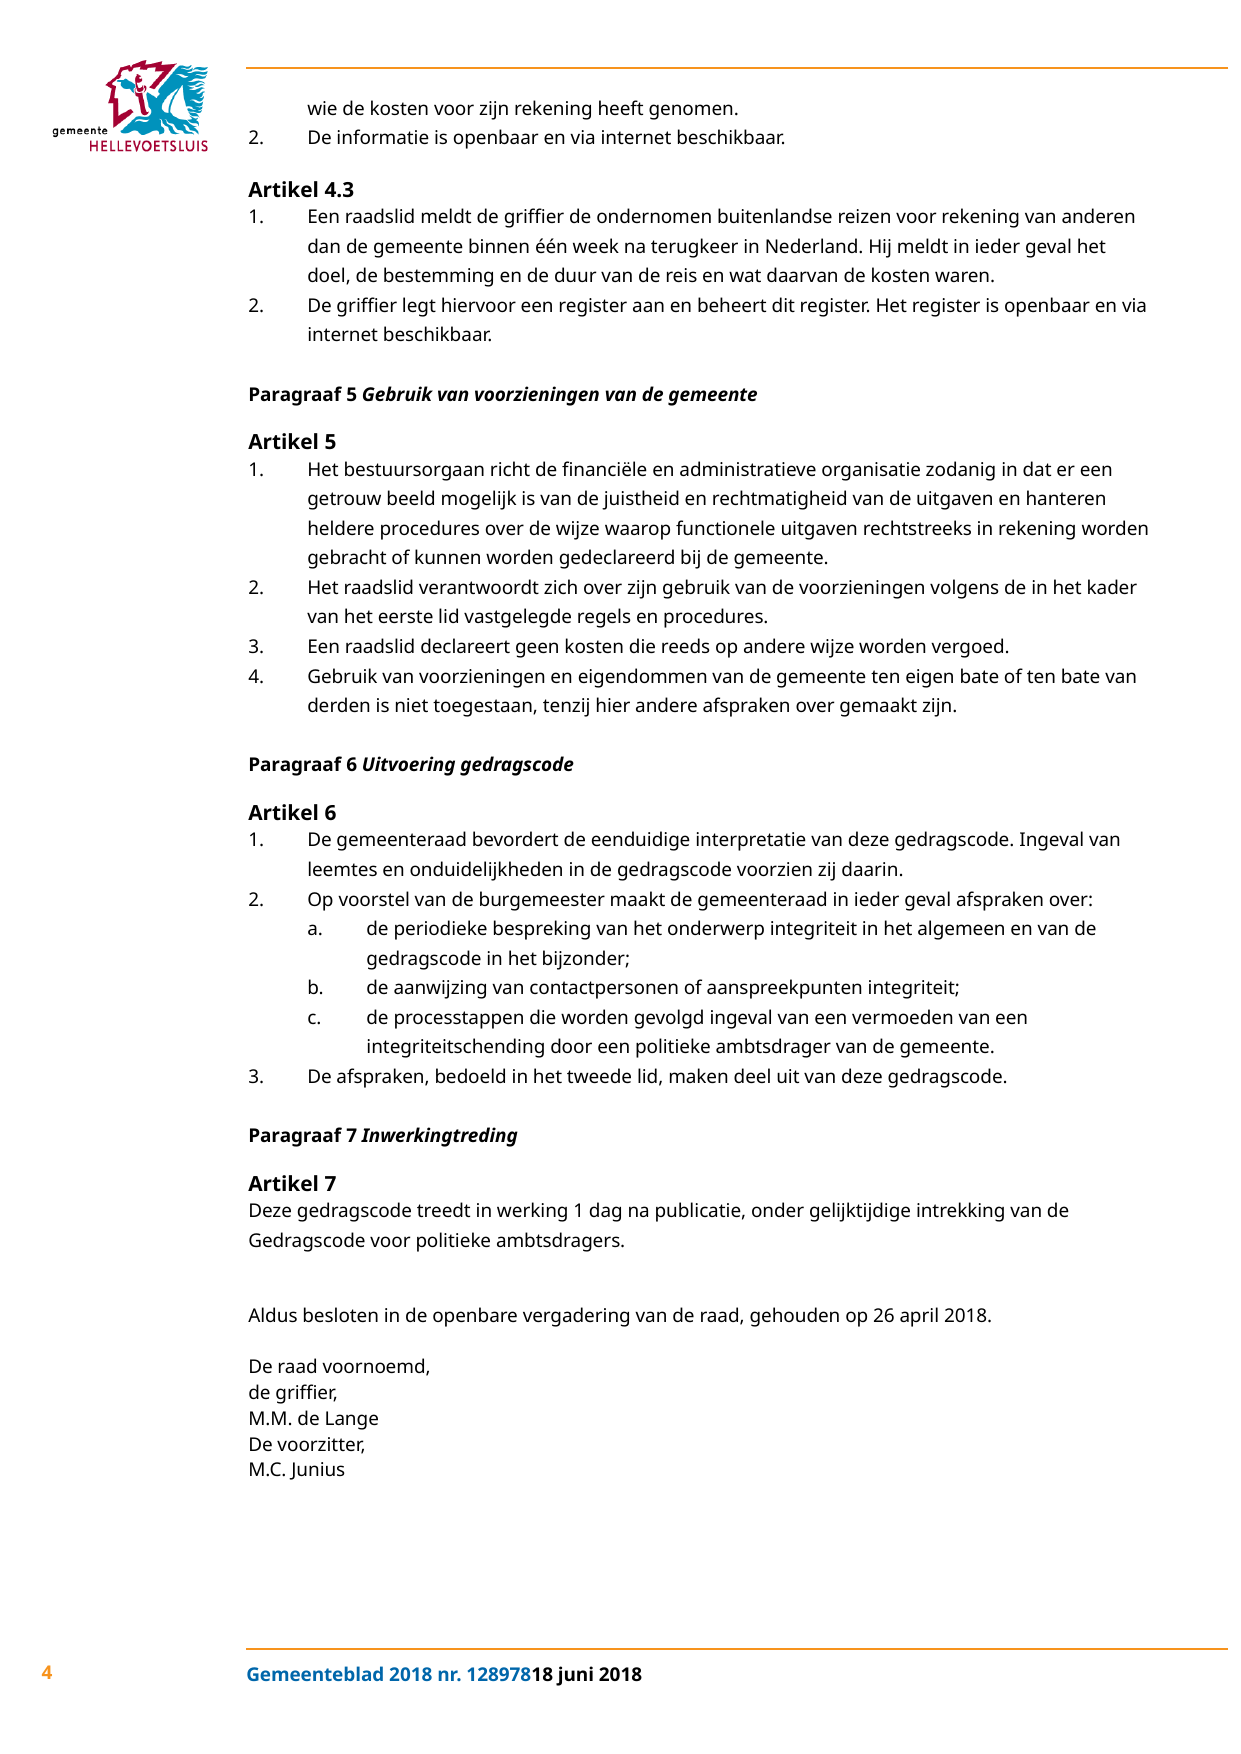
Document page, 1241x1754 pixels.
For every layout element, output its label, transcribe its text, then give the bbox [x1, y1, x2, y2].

text M.C. Junius [248, 1457, 1152, 1482]
text Artikel 4.3 [248, 175, 1152, 203]
list De afspraken, bedoeld in het tweede lid, maken deel uit van deze gedragscode. [248, 1063, 1152, 1089]
text M.M. de Lange [248, 1405, 1152, 1431]
text De raad voornoemd, [248, 1354, 1152, 1379]
list wie de kosten voor zijn rekening heeft genomen. [248, 95, 1152, 121]
list Het raadslid verantwoordt zich over zijn gebruik van de voorzieningen volgens de in het kader van het eerste lid vastgelegde regels en procedures. [248, 574, 1152, 629]
list Op voorstel van de burgemeester maakt de gemeenteraad in ieder geval afspraken over: [248, 886, 1152, 911]
text Artikel 5 [248, 427, 1152, 456]
list Gebruik van voorzieningen en eigendommen van de gemeente ten eigen bate of ten bate van derden is niet toegestaan, tenzij hier andere afspraken over gemaakt zijn. [248, 663, 1152, 718]
list Het bestuursorgaan richt de financiële en administratieve organisatie zodanig in dat er een getrouw beeld mogelijk is van de juistheid en rechtmatigheid van de uitgaven en hanteren heldere procedures over de wijze waarop functionele uitgaven rechtstreeks in rekening worden gebracht of kunnen worden gedeclareerd bij de gemeente. [248, 456, 1152, 570]
text Paragraaf 6 Uitvoering gedragscode [248, 752, 1152, 777]
text De voorzitter, [248, 1431, 1152, 1457]
text Aldus besloten in de openbare vergadering van de raad, gehouden op 26 april 2018. [248, 1302, 1152, 1328]
list de periodieke bespreking van het onderwerp integriteit in het algemeen en van de gedragscode in het bijzonder; [307, 915, 1152, 971]
text Deze gedragscode treedt in werking 1 dag na publicatie, onder gelijktijdige intrekking van de Gedragscode voor politieke ambtsdragers. [248, 1197, 1152, 1253]
text Paragraaf 5 Gebruik van voorzieningen van de gemeente [248, 381, 1152, 406]
list Een raadslid declareert geen kosten die reeds op andere wijze worden vergoed. [248, 633, 1152, 659]
picture [41, 47, 231, 172]
text Artikel 6 [248, 798, 1152, 827]
text Artikel 7 [248, 1169, 1152, 1197]
list De griffier legt hiervoor een register aan en beheert dit register. Het register is openbaar en via internet beschikbaar. [248, 292, 1152, 347]
list De gemeenteraad bevordert de eenduidige interpretatie van deze gedragscode. Ingeval van leemtes en onduidelijkheden in de gedragscode voorzien zij daarin. [248, 827, 1152, 882]
list de aanwijzing van contactpersonen of aanspreekpunten integriteit; [307, 974, 1152, 1000]
text de griffier, [248, 1379, 1152, 1405]
list de processtappen die worden gevolgd ingeval van een vermoeden van een integriteitschending door een politieke ambtsdrager van de gemeente. [307, 1004, 1152, 1059]
text Paragraaf 7 Inwerkingtreding [248, 1122, 1152, 1148]
list De informatie is openbaar en via internet beschikbaar. [248, 124, 1152, 150]
list Een raadslid meldt de griffier de ondernomen buitenlandse reizen voor rekening van anderen dan de gemeente binnen één week na terugkeer in Nederland. Hij meldt in ieder geval het doel, de bestemming en de duur van de reis en wat daarvan de kosten waren. [248, 203, 1152, 288]
